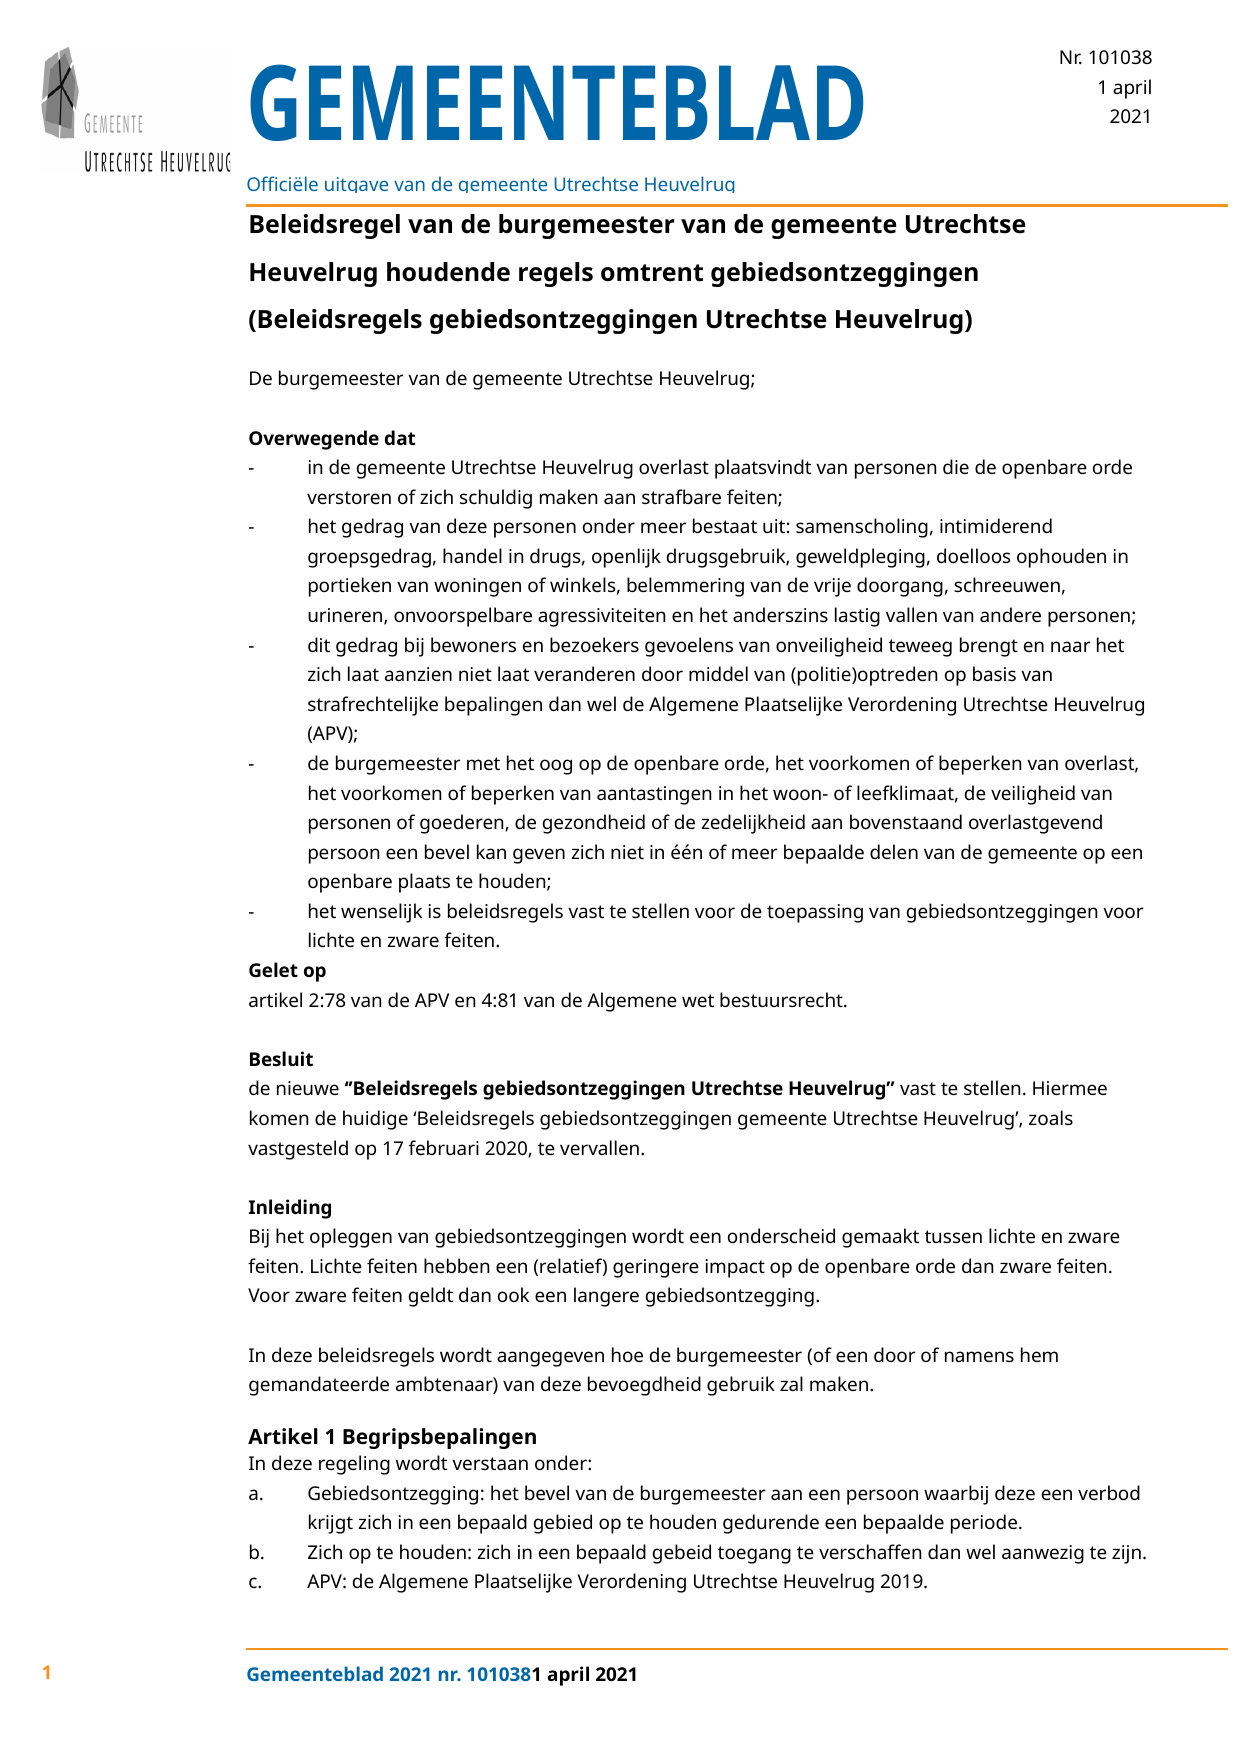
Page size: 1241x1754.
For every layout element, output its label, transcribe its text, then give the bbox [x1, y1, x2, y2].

list de burgemeester met het oog op de openbare orde, het voorkomen of beperken van overlast, het voorkomen of beperken van aantastingen in het woon- of leefklimaat, de veiligheid van personen of goederen, de gezondheid of de zedelijkheid aan bovenstaand overlastgevend persoon een bevel kan geven zich niet in één of meer bepaalde delen van de gemeente op een openbare plaats te houden; [248, 750, 1152, 894]
text Overwegende dat [248, 425, 1152, 450]
list in de gemeente Utrechtse Heuvelrug overlast plaatsvindt van personen die de openbare orde verstoren of zich schuldig maken aan strafbare feiten; [248, 454, 1152, 509]
list het gedrag van deze personen onder meer bestaat uit: samenscholing, intimiderend groepsgedrag, handel in drugs, openlijk drugsgebruik, geweldpleging, doelloos ophouden in portieken van woningen of winkels, belemmering van de vrije doorgang, schreeuwen, urineren, onvoorspelbare agressiviteiten en het anderszins lastig vallen van andere personen; [248, 513, 1152, 628]
list Gebiedsontzegging: het bevel van de burgemeester aan een persoon waarbij deze een verbod krijgt zich in een bepaald gebied op te houden gedurende een bepaalde periode. [248, 1480, 1152, 1535]
text Besluit [248, 1046, 1152, 1072]
text Gelet op [248, 957, 1152, 983]
text De burgemeester van de gemeente Utrechtse Heuvelrug; [248, 366, 1152, 391]
list APV: de Algemene Plaatselijke Verordening Utrechtse Heuvelrug 2019. [248, 1568, 1152, 1594]
text de nieuwe ‘’Beleidsregels gebiedsontzeggingen Utrechtse Heuvelrug’’ vast te stellen. Hiermee komen de huidige ‘Beleidsregels gebiedsontzeggingen gemeente Utrechtse Heuvelrug’, zoals vastgesteld op 17 februari 2020, te vervallen. [248, 1076, 1152, 1160]
text Artikel 1 Begripsbepalingen [248, 1422, 1152, 1450]
list dit gedrag bij bewoners en bezoekers gevoelens van onveiligheid teweeg brengt en naar het zich laat aanzien niet laat veranderen door middel van (politie)optreden op basis van strafrechtelijke bepalingen dan wel de Algemene Plaatselijke Verordening Utrechtse Heuvelrug (APV); [248, 632, 1152, 746]
list het wenselijk is beleidsregels vast te stellen voor de toepassing van gebiedsontzeggingen voor lichte en zware feiten. [248, 898, 1152, 953]
text Inleiding [248, 1194, 1152, 1219]
list Zich op te houden: zich in een bepaald gebeid toegang te verschaffen dan wel aanwezig te zijn. [248, 1539, 1152, 1565]
text artikel 2:78 van de APV en 4:81 van de Algemene wet bestuursrecht. [248, 987, 1152, 1012]
text Beleidsregel van de burgemeester van de gemeente Utrechtse Heuvelrug houdende regels omtrent gebiedsontzeggingen (Beleidsregels gebiedsontzeggingen Utrechtse Heuvelrug) [248, 207, 1152, 336]
text In deze beleidsregels wordt aangegeven hoe de burgemeester (of een door of namens hem gemandateerde ambtenaar) van deze bevoegdheid gebruik zal maken. [248, 1342, 1152, 1397]
picture [41, 47, 231, 172]
text Bij het opleggen van gebiedsontzeggingen wordt een onderscheid gemaakt tussen lichte en zware feiten. Lichte feiten hebben een (relatief) geringere impact op de openbare orde dan zware feiten. Voor zware feiten geldt dan ook een langere gebiedsontzegging. [248, 1223, 1152, 1308]
text In deze regeling wordt verstaan onder: [248, 1450, 1152, 1476]
